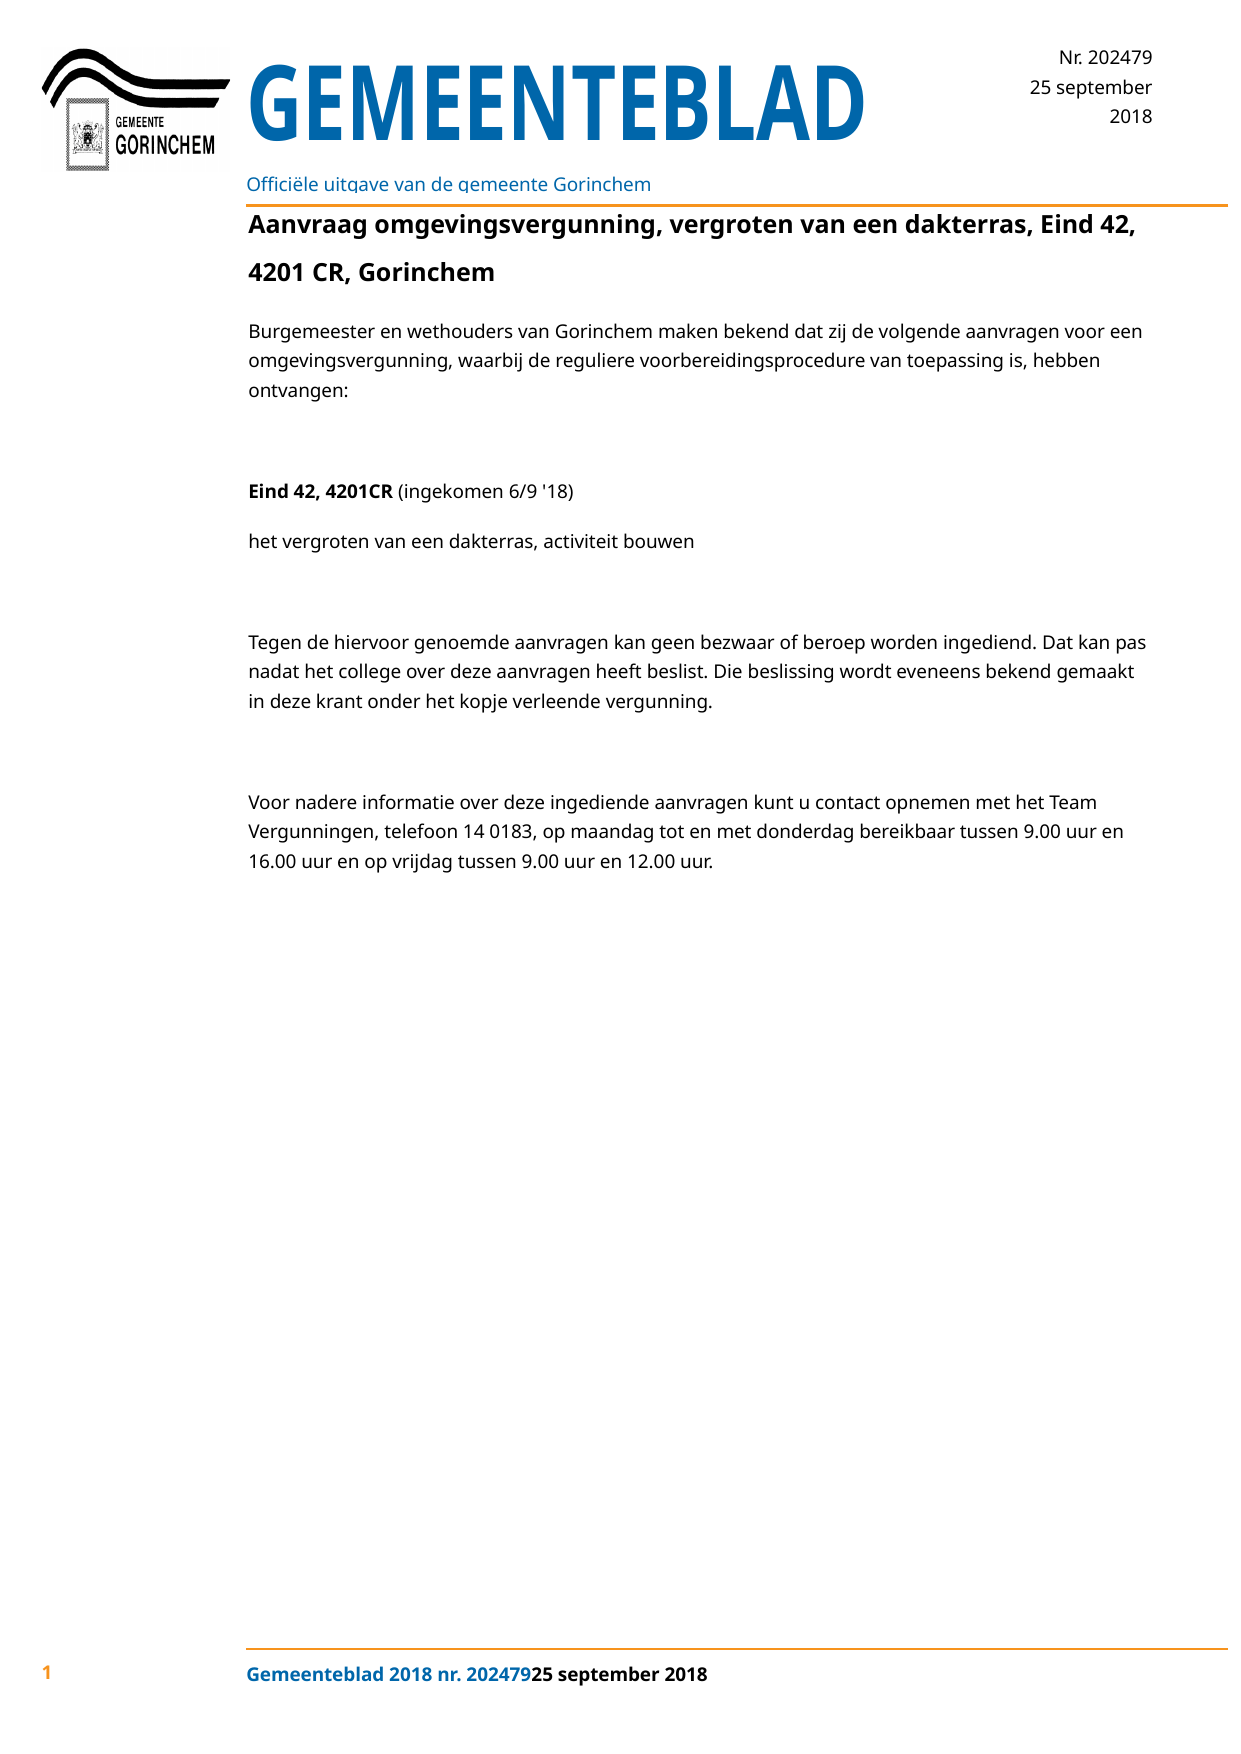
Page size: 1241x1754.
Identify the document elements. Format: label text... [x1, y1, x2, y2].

text Burgemeester en wethouders van Gorinchem maken bekend dat zij de volgende aanvragen voor een omgevingsvergunning, waarbij de reguliere voorbereidingsprocedure van toepassing is, hebben ontvangen: [248, 318, 1152, 403]
text het vergroten van een dakterras, activiteit bouwen [248, 528, 1152, 554]
text Aanvraag omgevingsvergunning, vergroten van een dakterras, Eind 42, 4201 CR, Gorinchem [248, 207, 1152, 288]
text Voor nadere informatie over deze ingediende aanvragen kunt u contact opnemen met het Team Vergunningen, telefoon 14 0183, op maandag tot en met donderdag bereikbaar tussen 9.00 uur en 16.00 uur en op vrijdag tussen 9.00 uur en 12.00 uur. [248, 789, 1152, 874]
text Eind 42, 4201CR (ingekomen 6/9 '18) [248, 478, 1152, 504]
text Tegen de hiervoor genoemde aanvragen kan geen bezwaar of beroep worden ingediend. Dat kan pas nadat het college over deze aanvragen heeft beslist. Die beslissing wordt eveneens bekend gemaakt in deze krant onder het kopje verleende vergunning. [248, 629, 1152, 714]
picture [41, 47, 231, 172]
